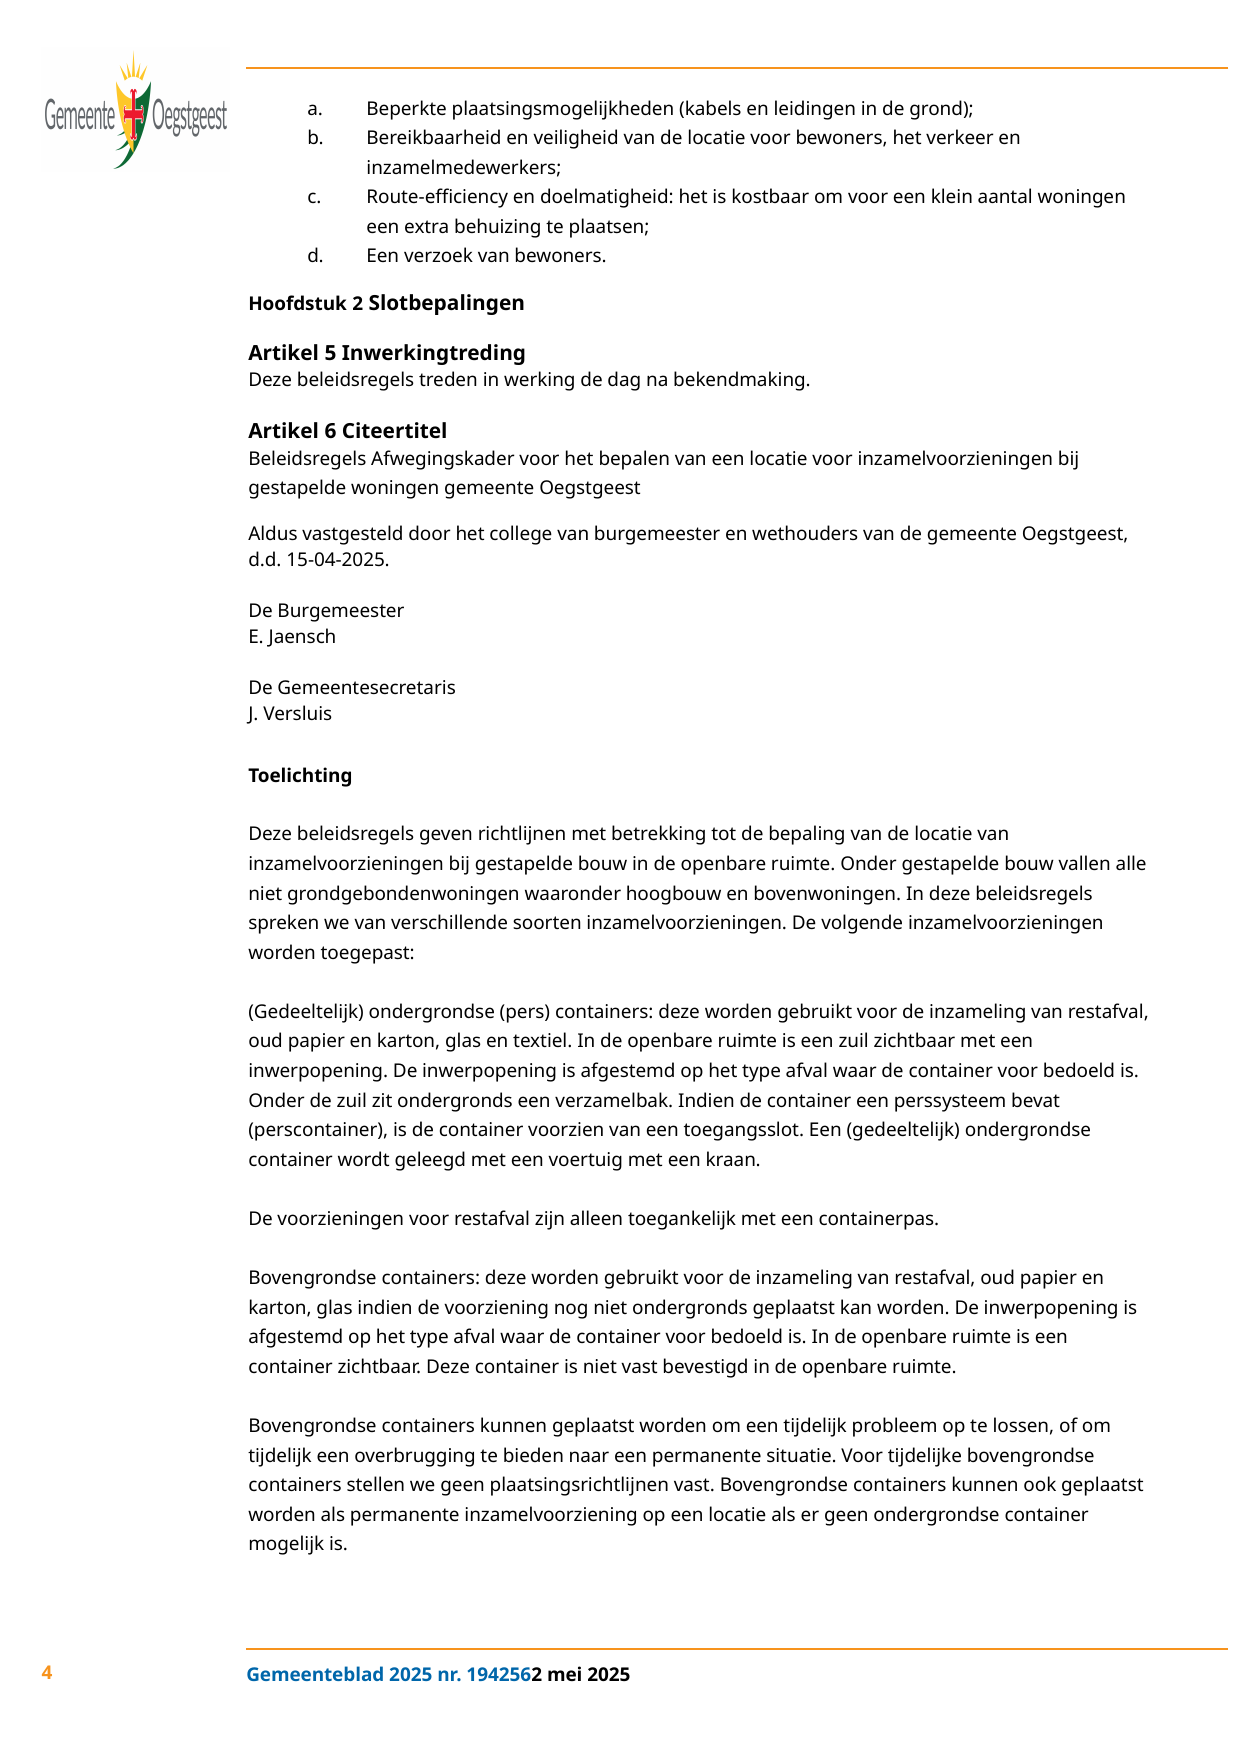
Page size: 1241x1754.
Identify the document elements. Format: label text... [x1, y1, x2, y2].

text Deze beleidsregels geven richtlijnen met betrekking tot de bepaling van de locatie van inzamelvoorzieningen bij gestapelde bouw in de openbare ruimte. Onder gestapelde bouw vallen alle niet grondgebondenwoningen waaronder hoogbouw en bovenwoningen. In deze beleidsregels spreken we van verschillende soorten inzamelvoorzieningen. De volgende inzamelvoorzieningen worden toegepast: [248, 821, 1152, 964]
text (Gedeeltelijk) ondergrondse (pers) containers: deze worden gebruikt voor de inzameling van restafval, oud papier en karton, glas en textiel. In de openbare ruimte is een zuil zichtbaar met een inwerpopening. De inwerpopening is afgestemd op het type afval waar de container voor bedoeld is. Onder de zuil zit ondergronds een verzamelbak. Indien de container een perssysteem bevat (perscontainer), is de container voorzien van een toegangsslot. Een (gedeeltelijk) ondergrondse container wordt geleegd met een voertuig met een kraan. [248, 998, 1152, 1172]
list Route-efficiency en doelmatigheid: het is kostbaar om voor een klein aantal woningen een extra behuizing te plaatsen; [307, 183, 1152, 239]
text Artikel 6 Citeertitel [248, 416, 1152, 445]
text Beleidsregels Afwegingskader voor het bepalen van een locatie voor inzamelvoorzieningen bij gestapelde woningen gemeente Oegstgeest [248, 445, 1152, 500]
text Artikel 5 Inwerkingtreding [248, 338, 1152, 366]
list Beperkte plaatsingsmogelijkheden (kabels en leidingen in de grond); [307, 95, 1152, 121]
text Aldus vastgesteld door het college van burgemeester en wethouders van de gemeente Oegstgeest, d.d. 15-04-2025. [248, 520, 1152, 572]
list Bereikbaarheid en veiligheid van de locatie voor bewoners, het verkeer en inzamelmedewerkers; [307, 124, 1152, 180]
text Toelichting [248, 752, 1152, 791]
text Hoofdstuk 2 Slotbepalingen [248, 288, 1152, 317]
text Bovengrondse containers kunnen geplaatst worden om een tijdelijk probleem op te lossen, of om tijdelijk een overbrugging te bieden naar een permanente situatie. Voor tijdelijke bovengrondse containers stellen we geen plaatsingsrichtlijnen vast. Bovengrondse containers kunnen ook geplaatst worden als permanente inzamelvoorziening op een locatie als er geen ondergrondse container mogelijk is. [248, 1412, 1152, 1556]
text De Burgemeester [248, 597, 1152, 623]
list Een verzoek van bewoners. [307, 243, 1152, 268]
text Deze beleidsregels treden in werking de dag na bekendmaking. [248, 366, 1152, 392]
text E. Jaensch [248, 623, 1152, 649]
picture [41, 47, 231, 172]
text J. Versluis [248, 700, 1152, 726]
text De Gemeentesecretaris [248, 674, 1152, 700]
text Bovengrondse containers: deze worden gebruikt voor de inzameling van restafval, oud papier en karton, glas indien de voorziening nog niet ondergronds geplaatst kan worden. De inwerpopening is afgestemd op het type afval waar de container voor bedoeld is. In de openbare ruimte is een container zichtbaar. Deze container is niet vast bevestigd in de openbare ruimte. [248, 1264, 1152, 1379]
text De voorzieningen voor restafval zijn alleen toegankelijk met een containerpas. [248, 1205, 1152, 1231]
